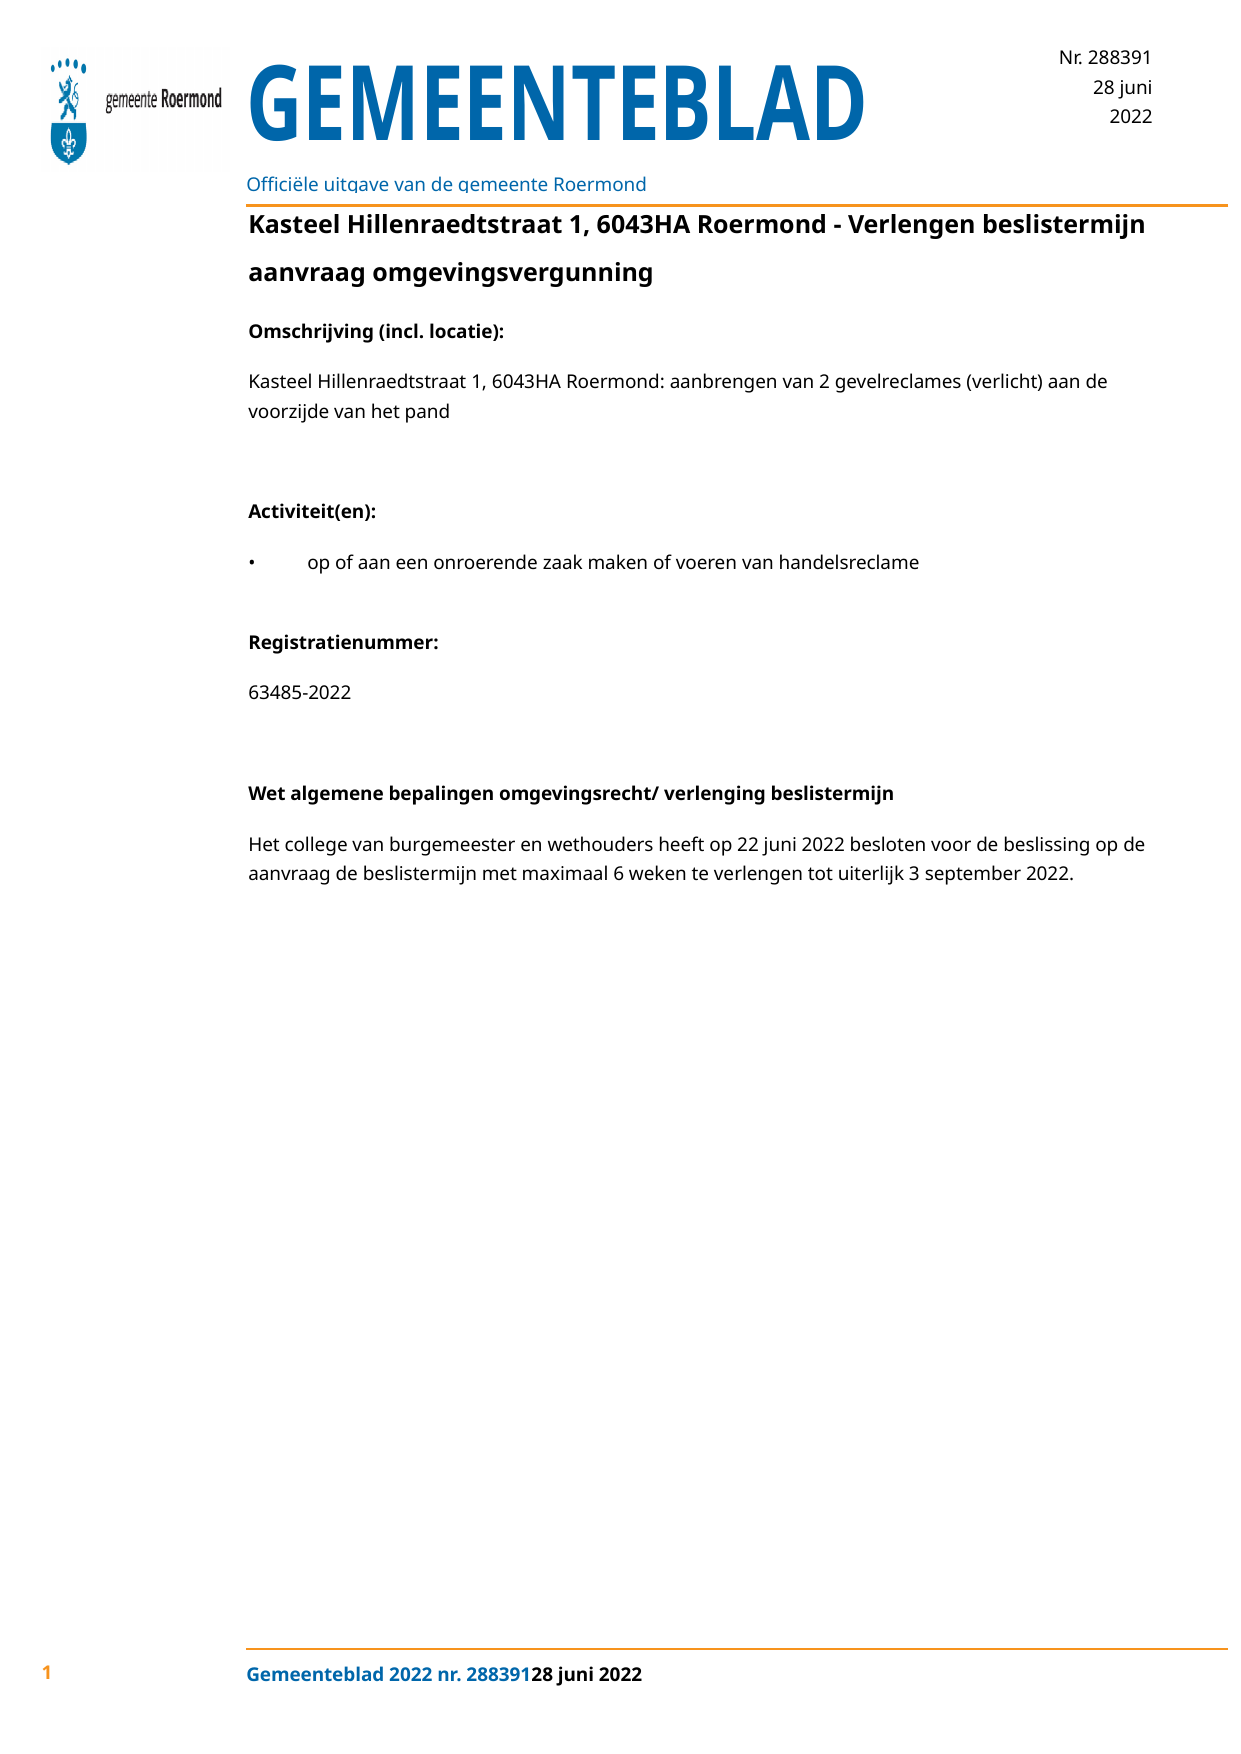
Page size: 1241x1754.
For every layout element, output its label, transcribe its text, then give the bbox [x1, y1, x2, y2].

text Kasteel Hillenraedtstraat 1, 6043HA Roermond: aanbrengen van 2 gevelreclames (verlicht) aan de voorzijde van het pand [248, 368, 1152, 424]
text Wet algemene bepalingen omgevingsrecht/ verlenging beslistermijn [248, 780, 1152, 806]
list op of aan een onroerende zaak maken of voeren van handelsreclame [248, 549, 1152, 575]
text Registratienummer: [248, 629, 1152, 655]
picture [41, 47, 231, 172]
text Kasteel Hillenraedtstraat 1, 6043HA Roermond - Verlengen beslistermijn aanvraag omgevingsvergunning [248, 207, 1152, 288]
text Omschrijving (incl. locatie): [248, 318, 1152, 344]
text 63485-2022 [248, 679, 1152, 705]
text Activiteit(en): [248, 499, 1152, 524]
text Het college van burgemeester en wethouders heeft op 22 juni 2022 besloten voor de beslissing op de aanvraag de beslistermijn met maximaal 6 weken te verlengen tot uiterlijk 3 september 2022. [248, 831, 1152, 886]
